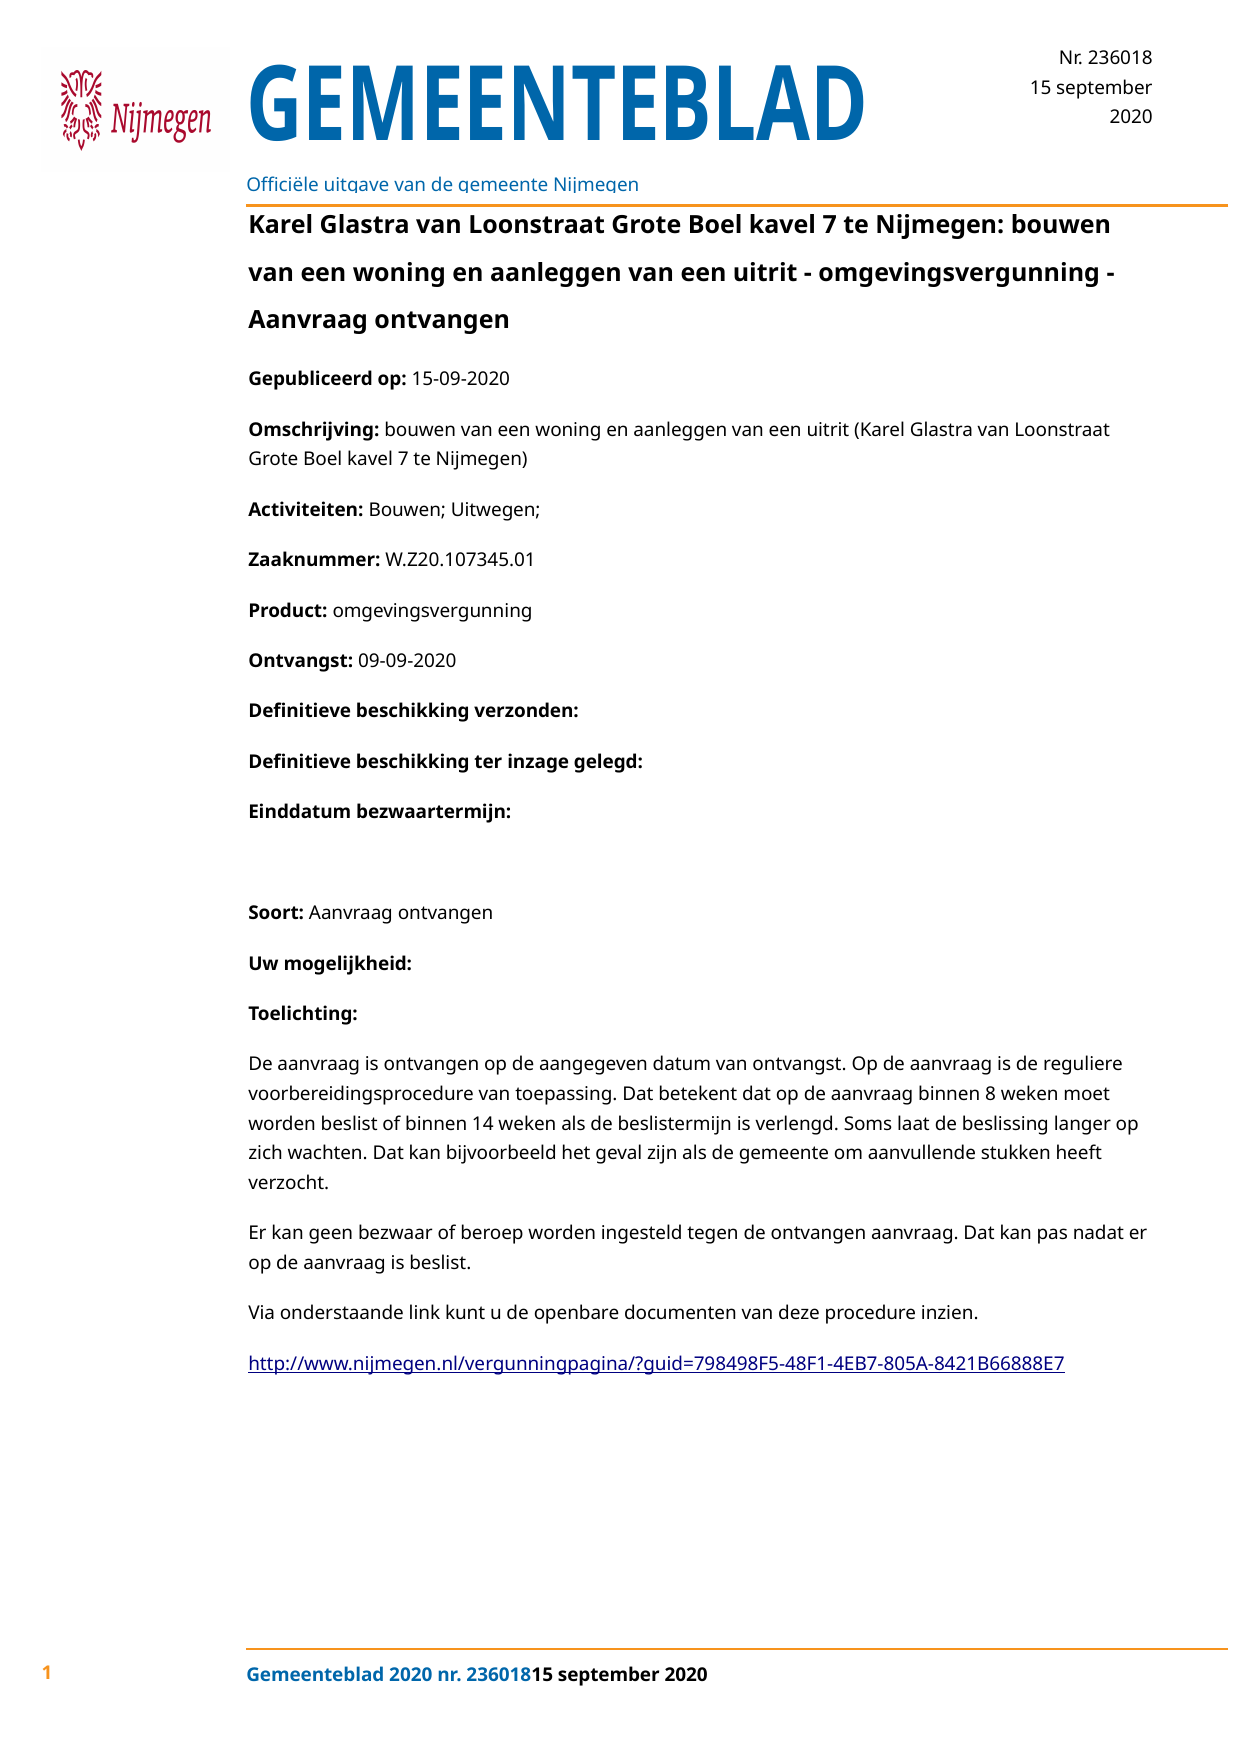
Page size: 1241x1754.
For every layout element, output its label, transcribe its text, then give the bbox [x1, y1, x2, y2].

text Zaaknummer: W.Z20.107345.01 [248, 546, 1152, 572]
text http://www.nijmegen.nl/vergunningpagina/?guid=798498F5-48F1-4EB7-805A-8421B66888E7 [248, 1350, 1152, 1375]
picture [41, 47, 231, 172]
text Ontvangst: 09-09-2020 [248, 647, 1152, 673]
text Gepubliceerd op: 15-09-2020 [248, 366, 1152, 391]
text De aanvraag is ontvangen op de aangegeven datum van ontvangst. Op de aanvraag is de reguliere voorbereidingsprocedure van toepassing. Dat betekent dat op de aanvraag binnen 8 weken moet worden beslist of binnen 14 weken als de beslistermijn is verlengd. Soms laat de beslissing langer op zich wachten. Dat kan bijvoorbeeld het geval zijn als de gemeente om aanvullende stukken heeft verzocht. [248, 1051, 1152, 1194]
text Karel Glastra van Loonstraat Grote Boel kavel 7 te Nijmegen: bouwen van een woning en aanleggen van een uitrit - omgevingsvergunning - Aanvraag ontvangen [248, 207, 1152, 336]
text Toelichting: [248, 1000, 1152, 1026]
text Activiteiten: Bouwen; Uitwegen; [248, 496, 1152, 522]
text Definitieve beschikking ter inzage gelegd: [248, 748, 1152, 774]
text Einddatum bezwaartermijn: [248, 798, 1152, 824]
text Er kan geen bezwaar of beroep worden ingesteld tegen de ontvangen aanvraag. Dat kan pas nadat er op de aanvraag is beslist. [248, 1219, 1152, 1274]
text Definitieve beschikking verzonden: [248, 698, 1152, 723]
text Product: omgevingsvergunning [248, 597, 1152, 622]
text Via onderstaande link kunt u de openbare documenten van deze procedure inzien. [248, 1299, 1152, 1325]
text Uw mogelijkheid: [248, 950, 1152, 975]
text Soort: Aanvraag ontvangen [248, 899, 1152, 925]
text Omschrijving: bouwen van een woning en aanleggen van een uitrit (Karel Glastra van Loonstraat Grote Boel kavel 7 te Nijmegen) [248, 416, 1152, 471]
